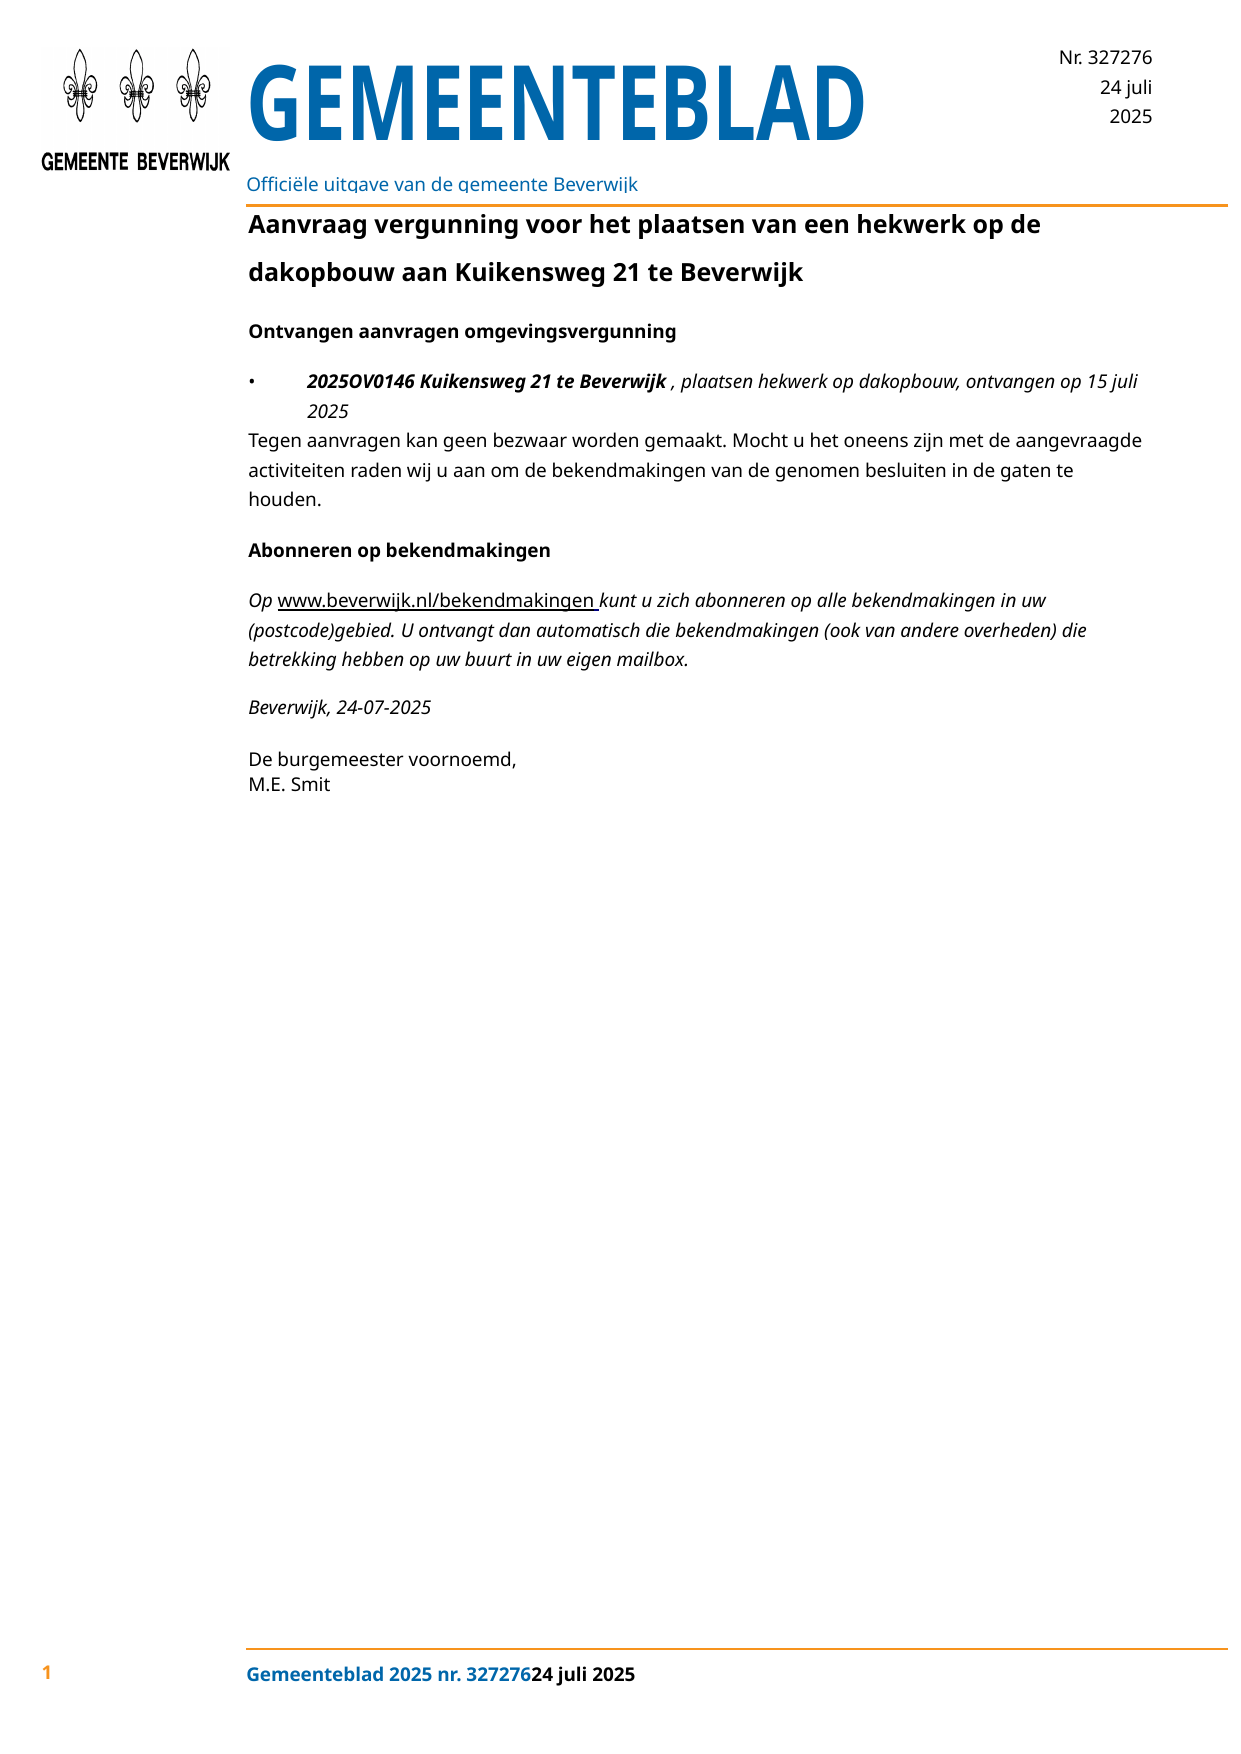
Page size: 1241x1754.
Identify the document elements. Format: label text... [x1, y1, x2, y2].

picture [41, 47, 231, 172]
text Ontvangen aanvragen omgevingsvergunning [248, 318, 1152, 344]
text M.E. Smit [248, 772, 1152, 797]
text De burgemeester voornoemd, [248, 746, 1152, 772]
list 2025OV0146 Kuikensweg 21 te Beverwijk , plaatsen hekwerk op dakopbouw, ontvangen op 15 juli 2025 [248, 368, 1152, 424]
text Abonneren op bekendmakingen [248, 537, 1152, 563]
text Op www.beverwijk.nl/bekendmakingen kunt u zich abonneren op alle bekendmakingen in uw (postcode)gebied. U ontvangt dan automatisch die bekendmakingen (ook van andere overheden) die betrekking hebben op uw buurt in uw eigen mailbox. [248, 587, 1152, 672]
text Beverwijk, 24-07-2025 [248, 694, 1152, 720]
text Tegen aanvragen kan geen bezwaar worden gemaakt. Mocht u het oneens zijn met de aangevraagde activiteiten raden wij u aan om de bekendmakingen van de genomen besluiten in de gaten te houden. [248, 427, 1152, 512]
text Aanvraag vergunning voor het plaatsen van een hekwerk op de dakopbouw aan Kuikensweg 21 te Beverwijk [248, 207, 1152, 288]
